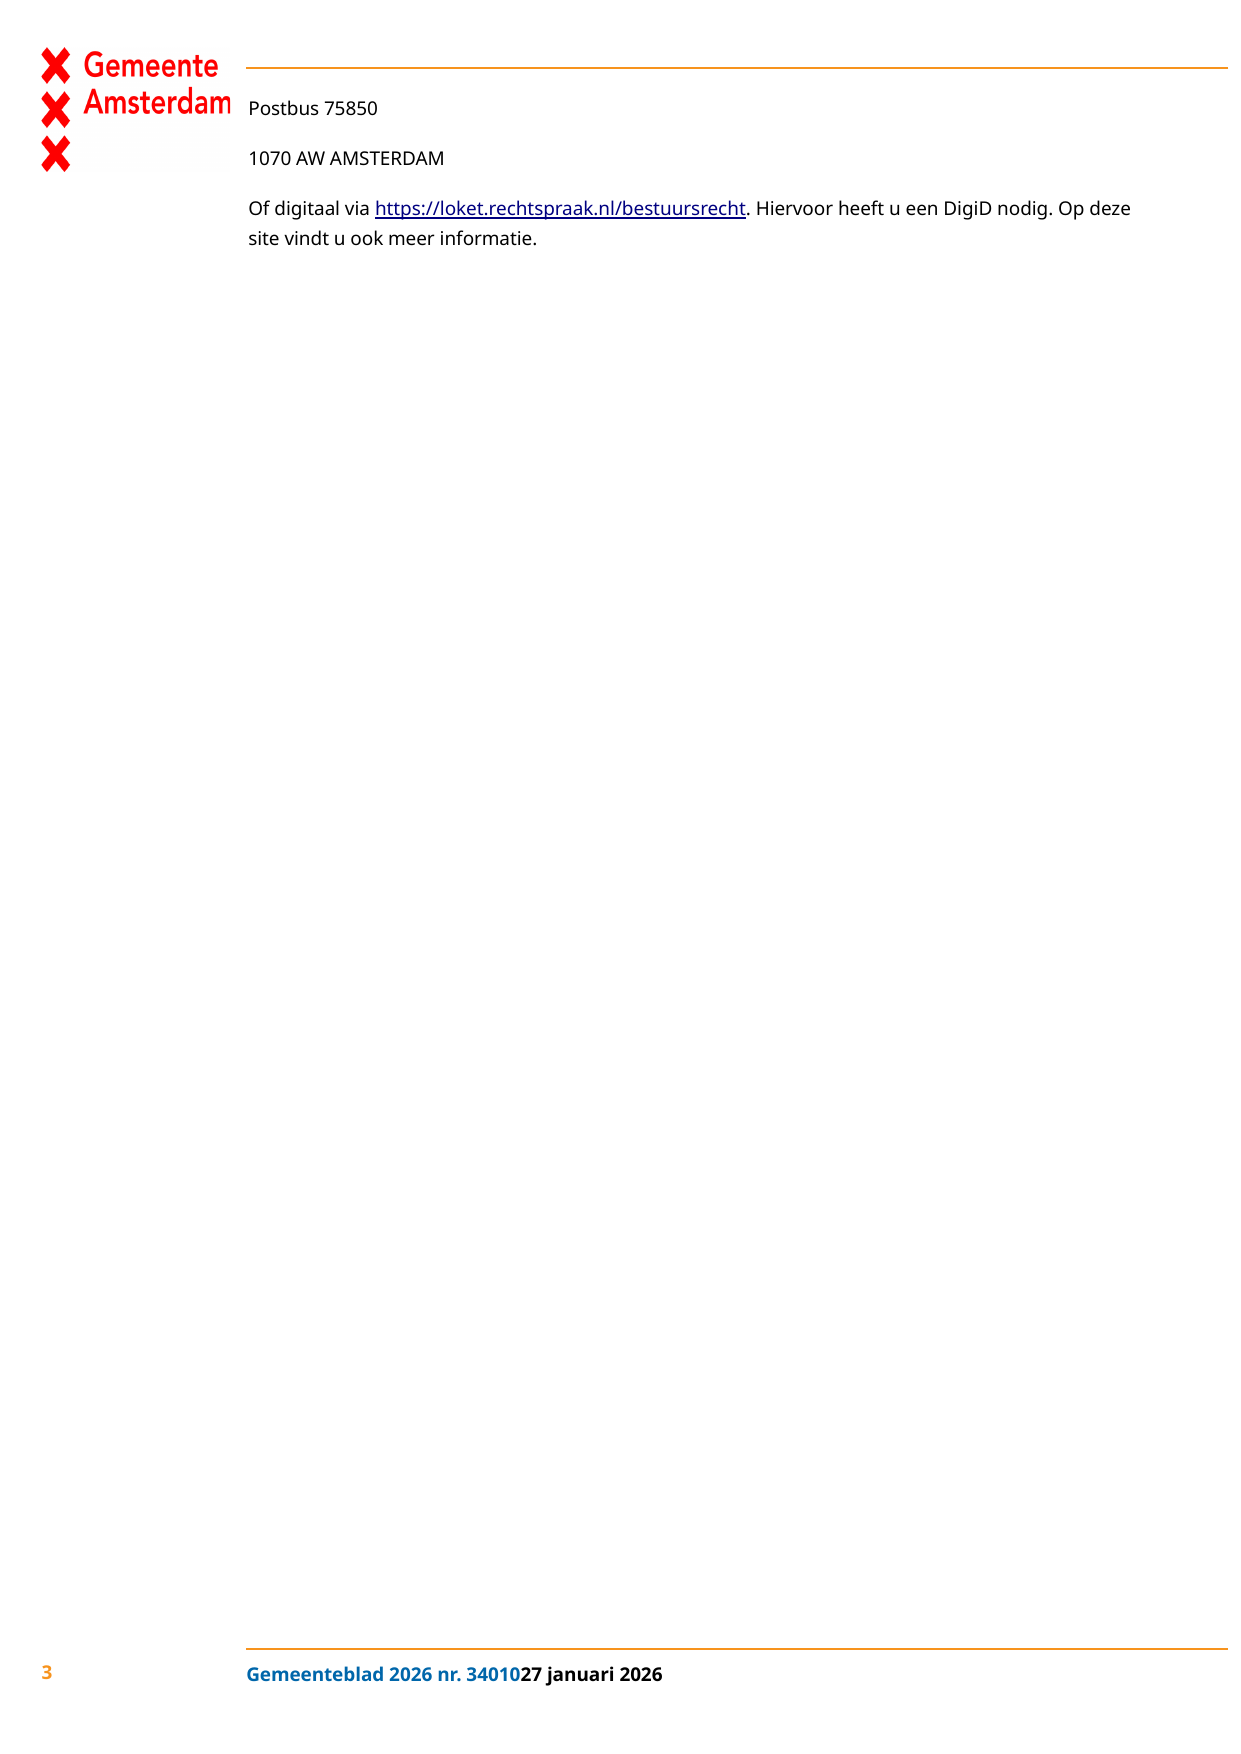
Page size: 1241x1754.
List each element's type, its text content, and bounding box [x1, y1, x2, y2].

picture [41, 47, 231, 172]
text Of digitaal via https://loket.rechtspraak.nl/bestuursrecht. Hiervoor heeft u een DigiD nodig. Op deze site vindt u ook meer informatie. [248, 196, 1152, 251]
text 1070 AW AMSTERDAM [248, 145, 1152, 171]
text Postbus 75850 [248, 95, 1152, 121]
